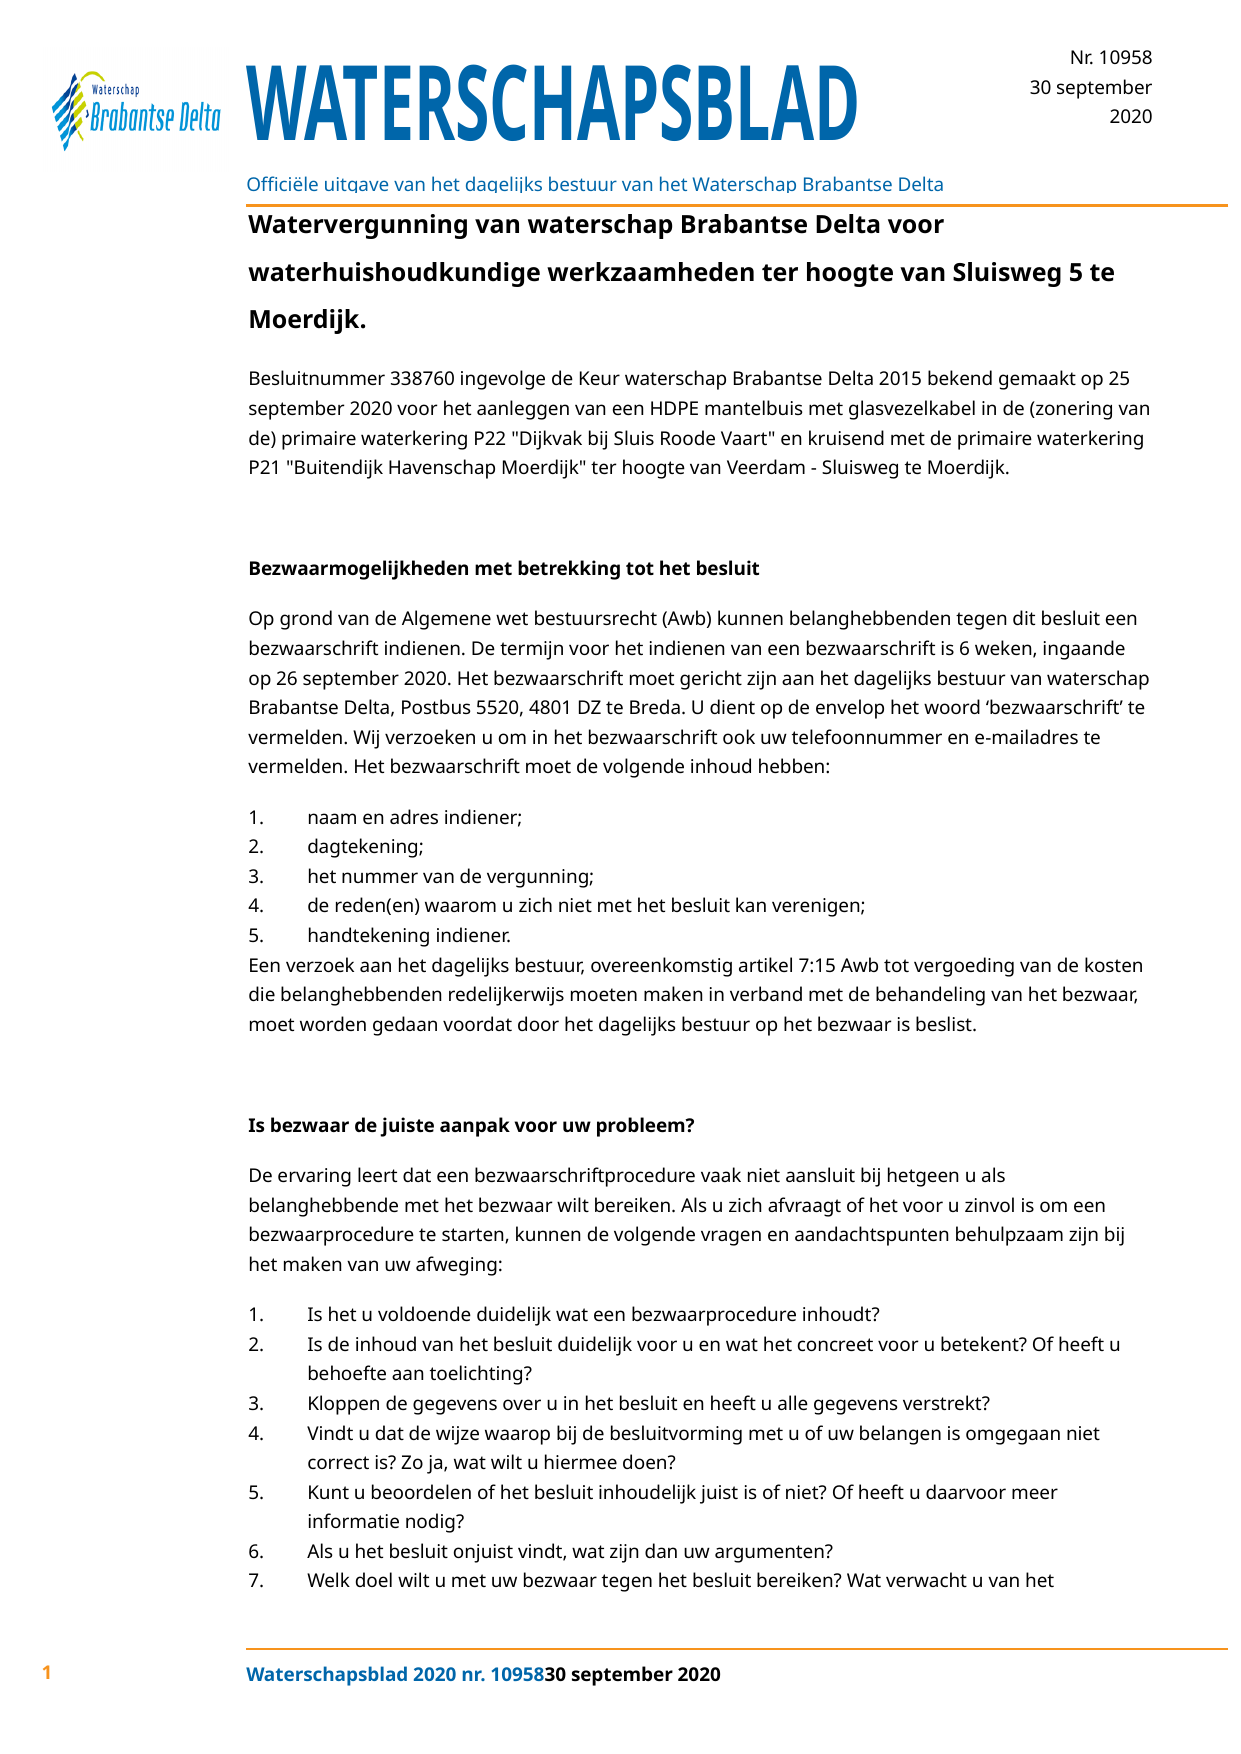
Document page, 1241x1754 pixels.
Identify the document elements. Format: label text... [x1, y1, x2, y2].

list het nummer van de vergunning; [248, 863, 1152, 889]
list naam en adres indiener; [248, 804, 1152, 829]
text Is bezwaar de juiste aanpak voor uw probleem? [248, 1112, 1152, 1137]
list Als u het besluit onjuist vindt, wat zijn dan uw argumenten? [248, 1538, 1152, 1564]
text Besluitnummer 338760 ingevolge de Keur waterschap Brabantse Delta 2015 bekend gemaakt op 25 september 2020 voor het aanleggen van een HDPE mantelbuis met glasvezelkabel in de (zonering van de) primaire waterkering P22 "Dijkvak bij Sluis Roode Vaart" en kruisend met de primaire waterkering P21 "Buitendijk Havenschap Moerdijk" ter hoogte van Veerdam - Sluisweg te Moerdijk. [248, 366, 1152, 480]
list Welk doel wilt u met uw bezwaar tegen het besluit bereiken? Wat verwacht u van het [248, 1568, 1152, 1593]
text De ervaring leert dat een bezwaarschriftprocedure vaak niet aansluit bij hetgeen u als belanghebbende met het bezwaar wilt bereiken. Als u zich afvraagt of het voor u zinvol is om een bezwaarprocedure te starten, kunnen de volgende vragen en aandachtspunten behulpzaam zijn bij het maken van uw afweging: [248, 1162, 1152, 1277]
list Is het u voldoende duidelijk wat een bezwaarprocedure inhoudt? [248, 1301, 1152, 1327]
list dagtekening; [248, 833, 1152, 859]
picture [41, 47, 231, 172]
text Op grond van de Algemene wet bestuursrecht (Awb) kunnen belanghebbenden tegen dit besluit een bezwaarschrift indienen. De termijn voor het indienen van een bezwaarschrift is 6 weken, ingaande op 26 september 2020. Het bezwaarschrift moet gericht zijn aan het dagelijks bestuur van waterschap Brabantse Delta, Postbus 5520, 4801 DZ te Breda. U dient op de envelop het woord ‘bezwaarschrift’ te vermelden. Wij verzoeken u om in het bezwaarschrift ook uw telefoonnummer en e‑mailadres te vermelden. Het bezwaarschrift moet de volgende inhoud hebben: [248, 606, 1152, 779]
list Vindt u dat de wijze waarop bij de besluitvorming met u of uw belangen is omgegaan niet correct is? Zo ja, wat wilt u hiermee doen? [248, 1420, 1152, 1475]
text Bezwaarmogelijkheden met betrekking tot het besluit [248, 555, 1152, 581]
list handtekening indiener. [248, 922, 1152, 948]
text Watervergunning van waterschap Brabantse Delta voor waterhuishoudkundige werkzaamheden ter hoogte van Sluisweg 5 te Moerdijk. [248, 207, 1152, 336]
list de reden(en) waarom u zich niet met het besluit kan verenigen; [248, 893, 1152, 918]
list Is de inhoud van het besluit duidelijk voor u en wat het concreet voor u betekent? Of heeft u behoefte aan toelichting? [248, 1331, 1152, 1386]
list Kloppen de gegevens over u in het besluit en heeft u alle gegevens verstrekt? [248, 1390, 1152, 1416]
text Een verzoek aan het dagelijks bestuur, overeenkomstig artikel 7:15 Awb tot vergoeding van de kosten die belanghebbenden redelijkerwijs moeten maken in verband met de behandeling van het bezwaar, moet worden gedaan voordat door het dagelijks bestuur op het bezwaar is beslist. [248, 952, 1152, 1037]
list Kunt u beoordelen of het besluit inhoudelijk juist is of niet? Of heeft u daarvoor meer informatie nodig? [248, 1479, 1152, 1534]
